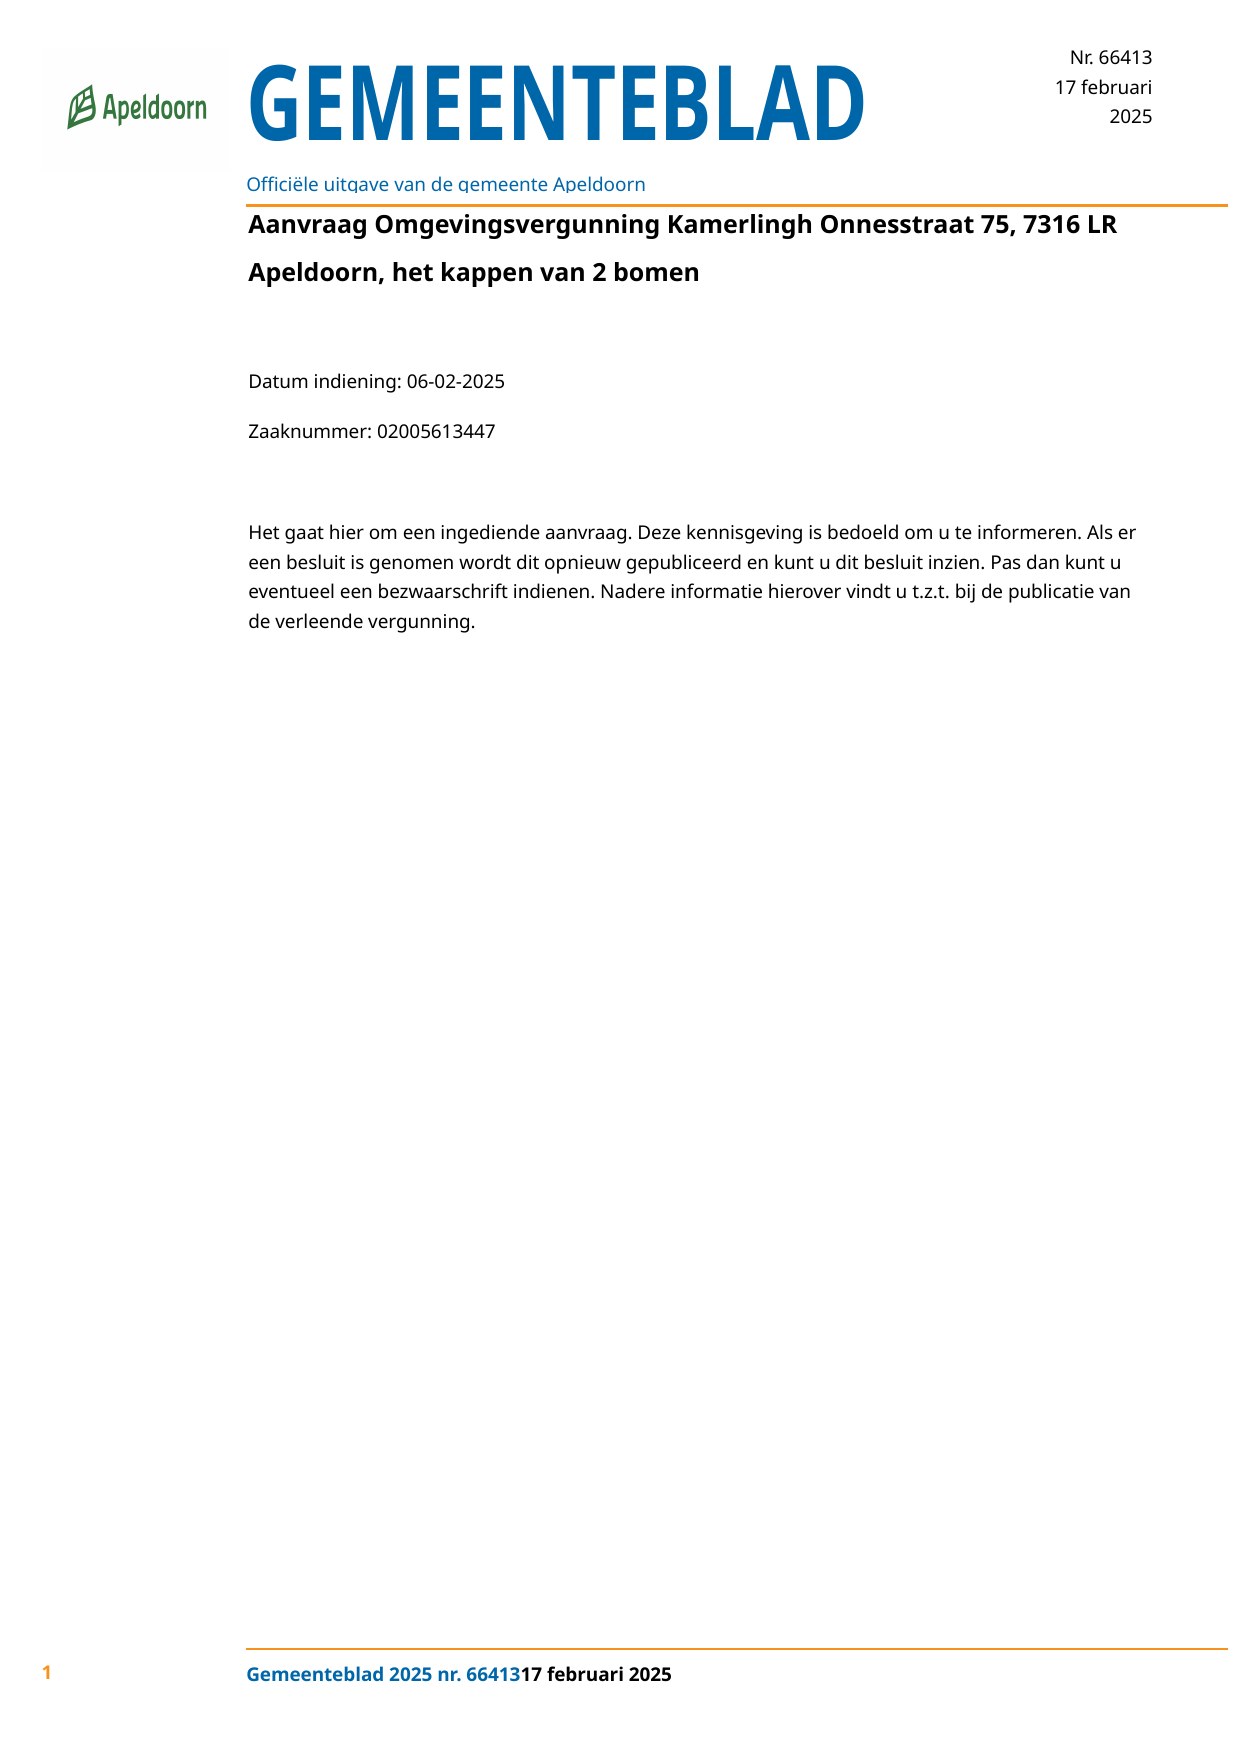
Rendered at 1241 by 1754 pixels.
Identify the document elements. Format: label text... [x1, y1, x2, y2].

text Datum indiening: 06-02-2025 [248, 368, 1152, 394]
text Aanvraag Omgevingsvergunning Kamerlingh Onnesstraat 75, 7316 LR Apeldoorn, het kappen van 2 bomen [248, 207, 1152, 288]
text Zaaknummer: 02005613447 [248, 419, 1152, 444]
picture [41, 47, 231, 172]
text Het gaat hier om een ingediende aanvraag. Deze kennisgeving is bedoeld om u te informeren. Als er een besluit is genomen wordt dit opnieuw gepubliceerd en kunt u dit besluit inzien. Pas dan kunt u eventueel een bezwaarschrift indienen. Nadere informatie hierover vindt u t.z.t. bij de publicatie van de verleende vergunning. [248, 519, 1152, 634]
